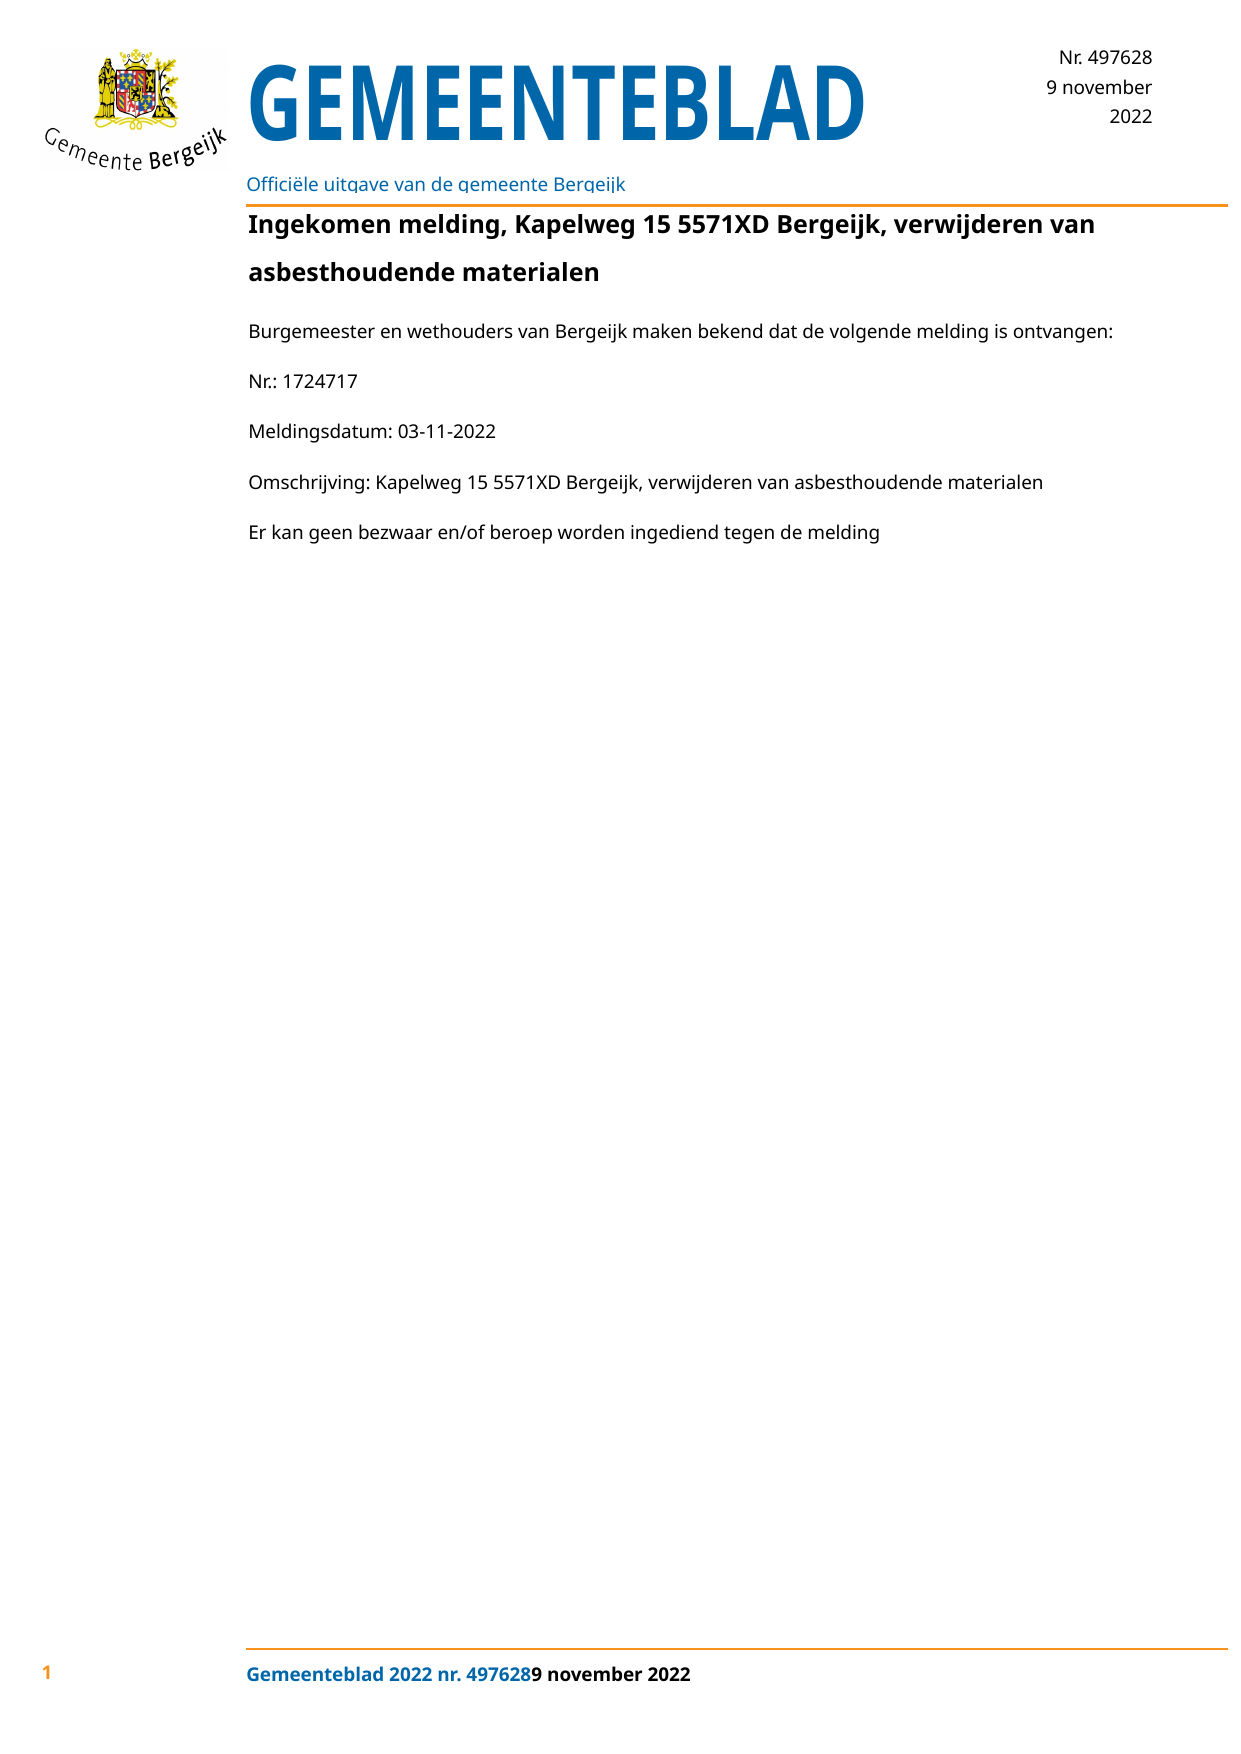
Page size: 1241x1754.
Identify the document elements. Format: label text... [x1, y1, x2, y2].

text Meldingsdatum: 03-11-2022 [248, 419, 1152, 444]
text Nr.: 1724717 [248, 368, 1152, 394]
text Ingekomen melding, Kapelweg 15 5571XD Bergeijk, verwijderen van asbesthoudende materialen [248, 207, 1152, 288]
text Omschrijving: Kapelweg 15 5571XD Bergeijk, verwijderen van asbesthoudende materialen [248, 469, 1152, 495]
text Er kan geen bezwaar en/of beroep worden ingediend tegen de melding [248, 519, 1152, 545]
text Burgemeester en wethouders van Bergeijk maken bekend dat de volgende melding is ontvangen: [248, 318, 1152, 344]
picture [41, 47, 231, 172]
